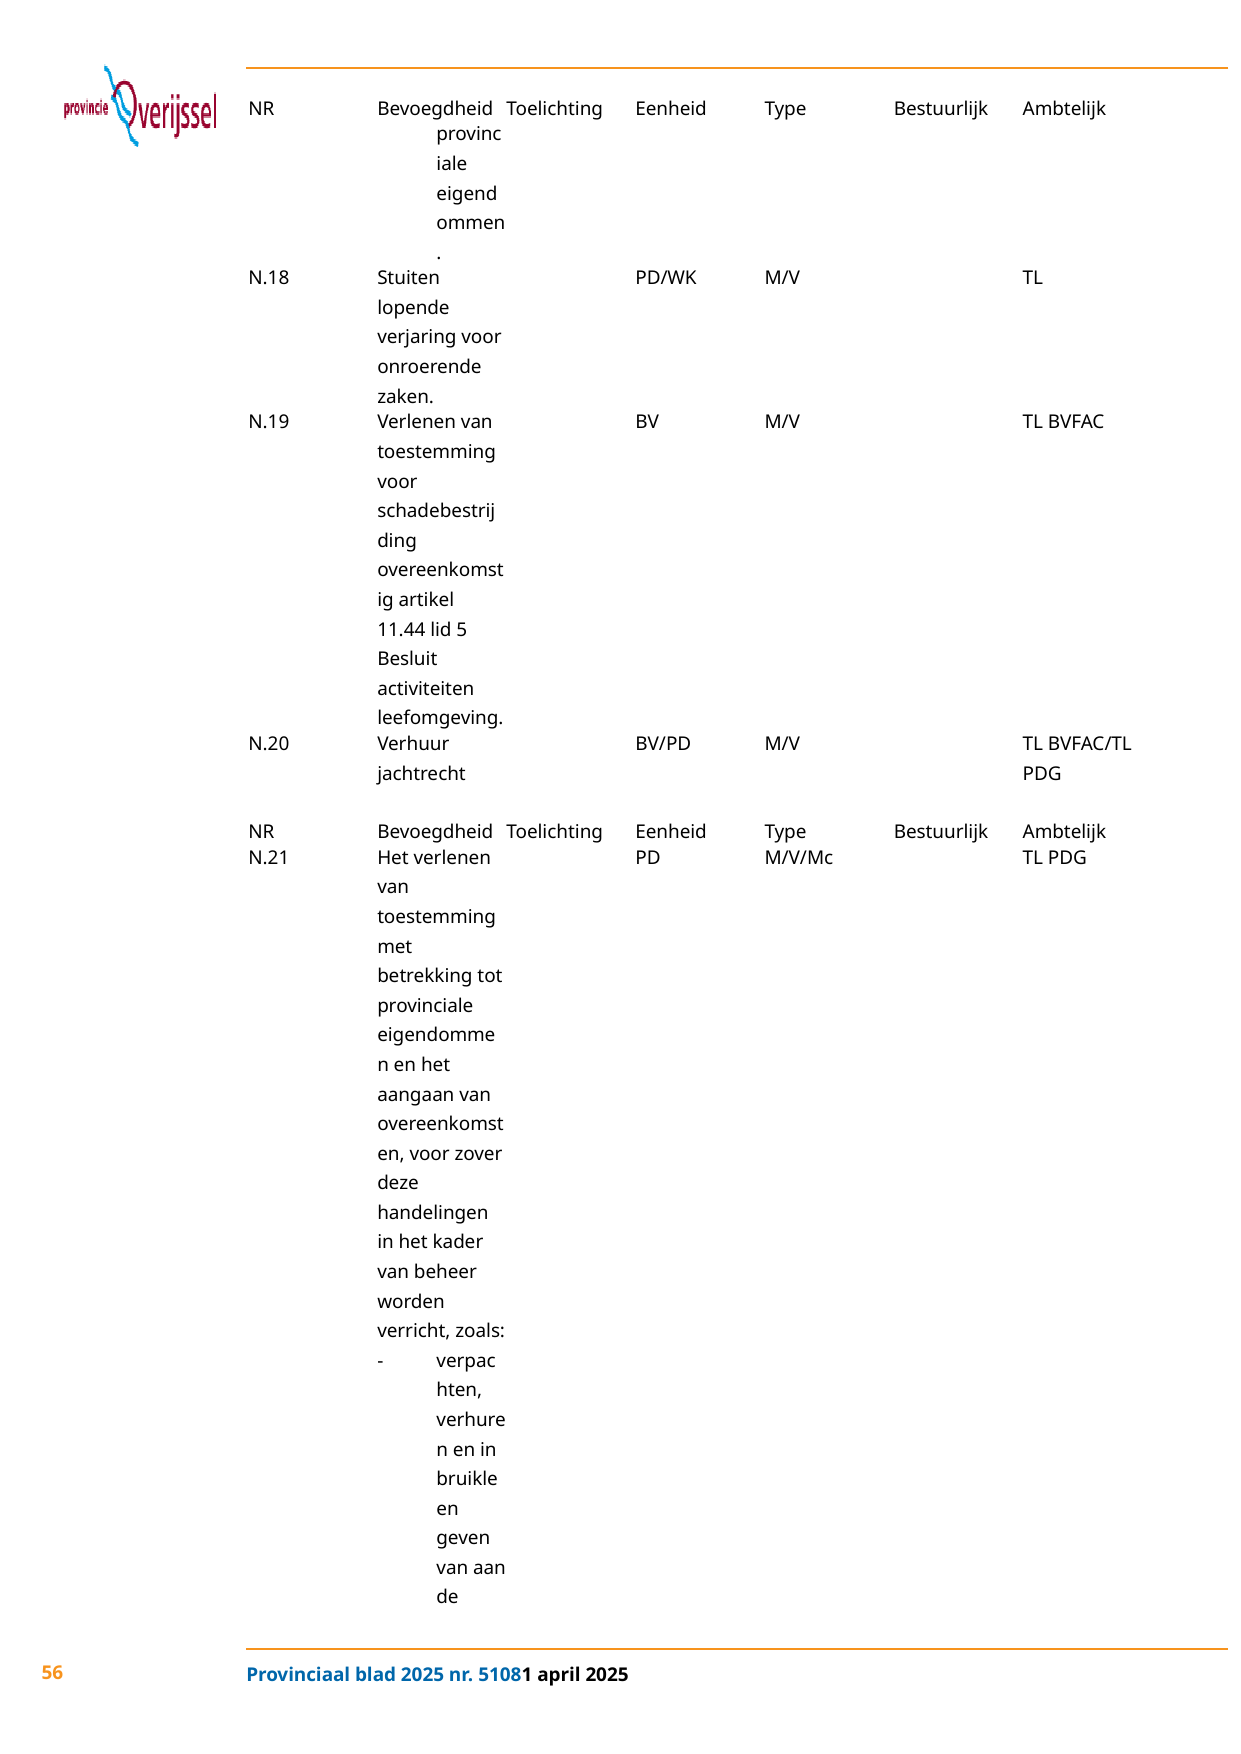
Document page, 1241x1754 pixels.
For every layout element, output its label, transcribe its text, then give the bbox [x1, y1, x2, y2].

table_cell provinciale eigendommen. [377, 121, 506, 264]
table_cell N.21 [248, 844, 377, 1609]
table_header Toelichting [506, 819, 635, 844]
table_header Bevoegdheid [377, 819, 506, 844]
table_cell TL [1023, 265, 1152, 409]
table_cell TL BVFAC/TL PDG [1023, 730, 1152, 786]
table_header Eenheid [635, 95, 764, 121]
table_cell [894, 730, 1022, 786]
table_cell [506, 265, 635, 409]
table_cell Het verlenen van toestemming met betrekking tot provinciale eigendommen en het aangaan van overeenkomsten, voor zover deze handelingen in het kader van beheer worden verricht, zoals: verpachten, verhuren en in bruikleen geven van aan de [377, 844, 506, 1609]
table_cell PD [635, 844, 764, 1609]
table_cell PD/WK [635, 265, 764, 409]
table_cell [506, 730, 635, 786]
table_cell M/V [764, 265, 893, 409]
table_cell [894, 409, 1022, 730]
table_cell Verhuur jachtrecht [377, 730, 506, 786]
table_header Bestuurlijk [894, 819, 1022, 844]
table_cell N.18 [248, 265, 377, 409]
table_cell TL BVFAC [1023, 409, 1152, 730]
table_cell [894, 265, 1022, 409]
table_header Ambtelijk [1023, 95, 1152, 121]
table_cell Verlenen van toestemming voor schadebestrijding overeenkomstig artikel 11.44 lid 5 Besluit activiteiten leefomgeving. [377, 409, 506, 730]
table_header NR [248, 95, 377, 121]
table_header Type [764, 95, 893, 121]
table_cell M/V/Mc [764, 844, 893, 1609]
picture [41, 47, 231, 172]
table_header Eenheid [635, 819, 764, 844]
table_cell [506, 409, 635, 730]
table_cell [248, 121, 377, 264]
table_header Toelichting [506, 95, 635, 121]
table_cell [894, 121, 1022, 264]
table_cell BV [635, 409, 764, 730]
table_header Type [764, 819, 893, 844]
table_header Ambtelijk [1023, 819, 1152, 844]
table_cell Stuiten lopende verjaring voor onroerende zaken. [377, 265, 506, 409]
table_cell [506, 844, 635, 1609]
table_cell [894, 844, 1022, 1609]
table_header NR [248, 819, 377, 844]
table_cell N.20 [248, 730, 377, 786]
table_header Bevoegdheid [377, 95, 506, 121]
table_cell [506, 121, 635, 264]
table_cell [1023, 121, 1152, 264]
table_cell M/V [764, 730, 893, 786]
table_cell M/V [764, 409, 893, 730]
table_cell [764, 121, 893, 264]
table_header Bestuurlijk [894, 95, 1022, 121]
table_cell N.19 [248, 409, 377, 730]
table_cell [635, 121, 764, 264]
table_cell TL PDG [1023, 844, 1152, 1609]
table_cell BV/PD [635, 730, 764, 786]
